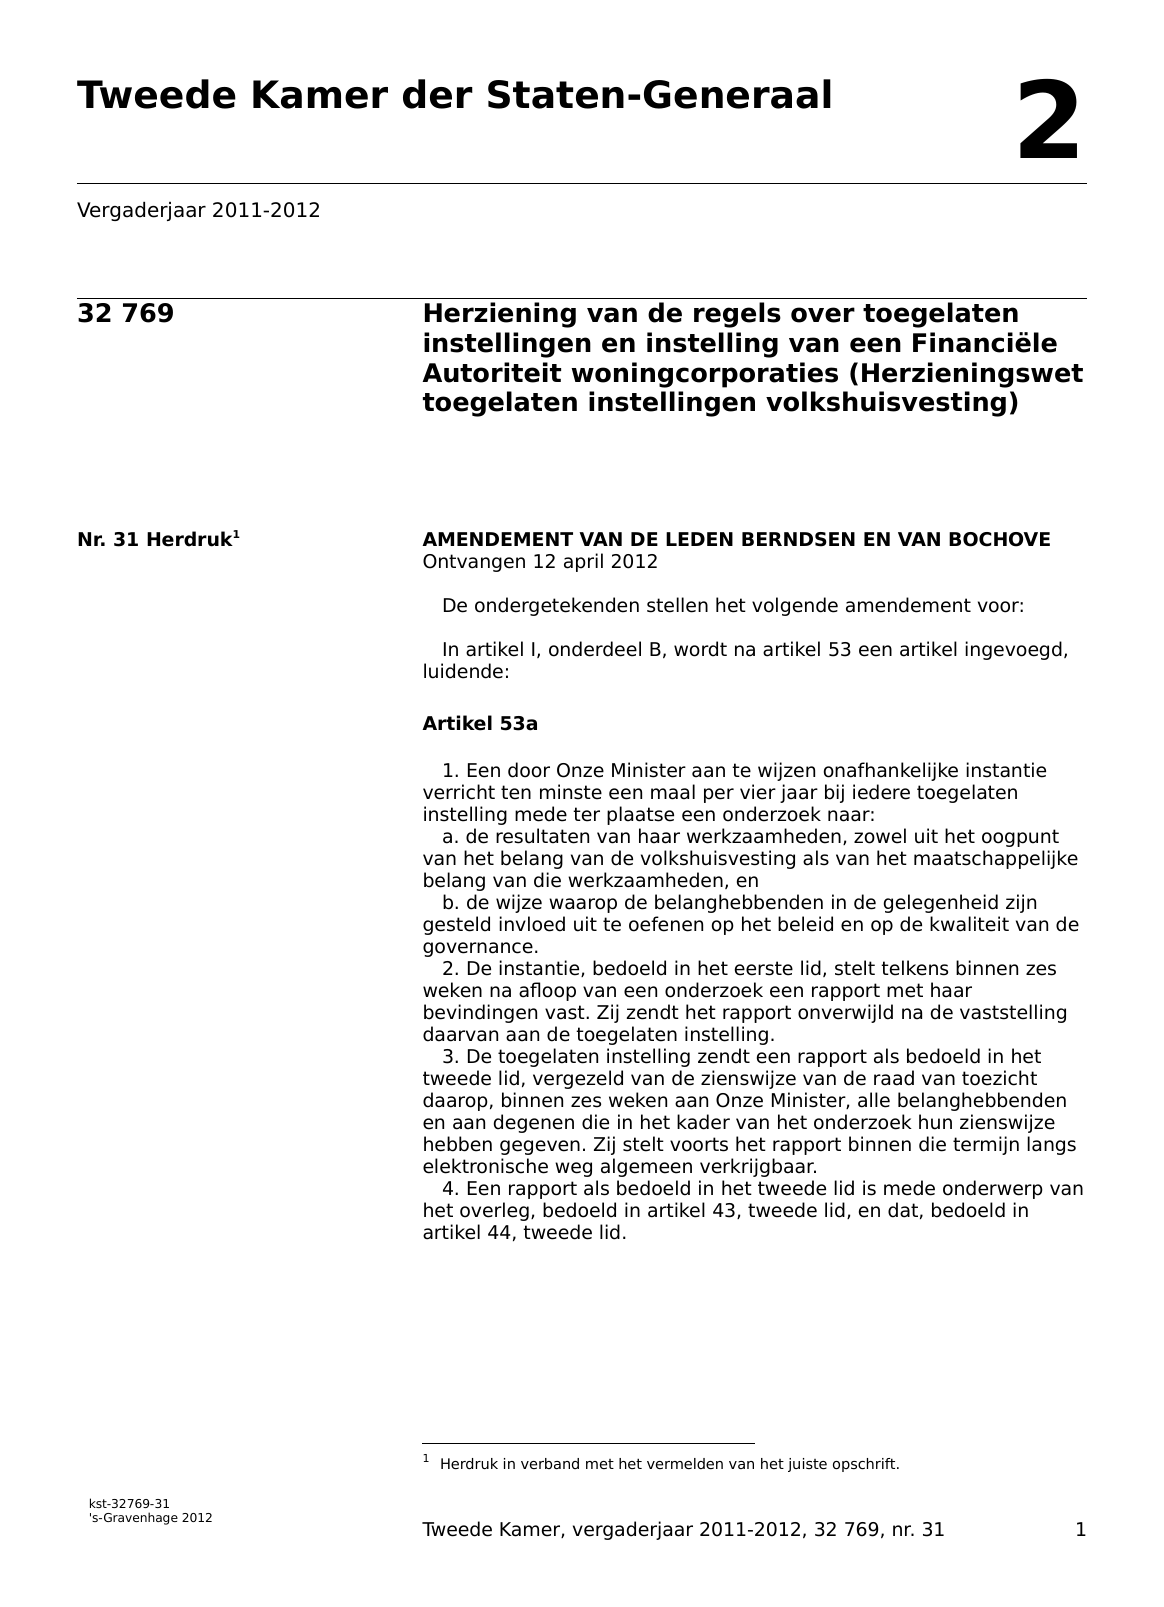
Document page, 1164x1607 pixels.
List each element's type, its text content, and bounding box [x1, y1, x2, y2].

text Ontvangen 12 april 2012 [422, 551, 1087, 573]
text 2. De instantie, bedoeld in het eerste lid, stelt telkens binnen zes weken na afloop van een onderzoek een rapport met haar bevindingen vast. Zij zendt het rapport onverwijld na de vaststelling daarvan aan de toegelaten instelling. [422, 958, 1087, 1046]
text 3. De toegelaten instelling zendt een rapport als bedoeld in het tweede lid, vergezeld van de zienswijze van de raad van toezicht daarop, binnen zes weken aan Onze Minister, alle belanghebbenden en aan degenen die in het kader van het onderzoek hun zienswijze hebben gegeven. Zij stelt voorts het rapport binnen die termijn langs elektronische weg algemeen verkrijgbaar. [422, 1046, 1087, 1178]
text kst-32769-31 [88, 1497, 323, 1511]
subtitle 32 769 Herziening van de regels over toegelaten instellingen en instelling van een Financiële Autoriteit woningcorporaties (Herzieningswet toegelaten instellingen volkshuisvesting) [77, 299, 1087, 418]
text 4. Een rapport als bedoeld in het tweede lid is mede onderwerp van het overleg, bedoeld in artikel 43, tweede lid, en dat, bedoeld in artikel 44, tweede lid. [422, 1178, 1087, 1243]
text In artikel I, onderdeel B, wordt na artikel 53 een artikel ingevoegd, luidende: [422, 639, 1087, 683]
subtitle Artikel 53a [422, 713, 1087, 735]
text b. de wijze waarop de belanghebbenden in de gelegenheid zijn gesteld invloed uit te oefenen op het beleid en op de kwaliteit van de governance. [422, 892, 1087, 958]
table_header 2 [886, 59, 1087, 183]
subtitle Nr. 31 Herdruk AMENDEMENT VAN DE LEDEN BERNDSEN EN VAN BOCHOVE [77, 529, 1087, 551]
text a. de resultaten van haar werkzaamheden, zowel uit het oogpunt van het belang van de volkshuisvesting als van het maatschappelijke belang van die werkzaamheden, en [422, 826, 1087, 892]
text De ondergetekenden stellen het volgende amendement voor: [422, 595, 1087, 617]
text 1. Een door Onze Minister aan te wijzen onafhankelijke instantie verricht ten minste een maal per vier jaar bij iedere toegelaten instelling mede ter plaatse een onderzoek naar: [422, 760, 1087, 826]
table_header Tweede Kamer der Staten-Generaal [77, 59, 886, 183]
table_cell Vergaderjaar 2011-2012 [77, 184, 1087, 298]
text Herdruk in verband met het vermelden van het juiste opschrift. [422, 1452, 1087, 1474]
text 's-Gravenhage 2012 [88, 1511, 323, 1525]
